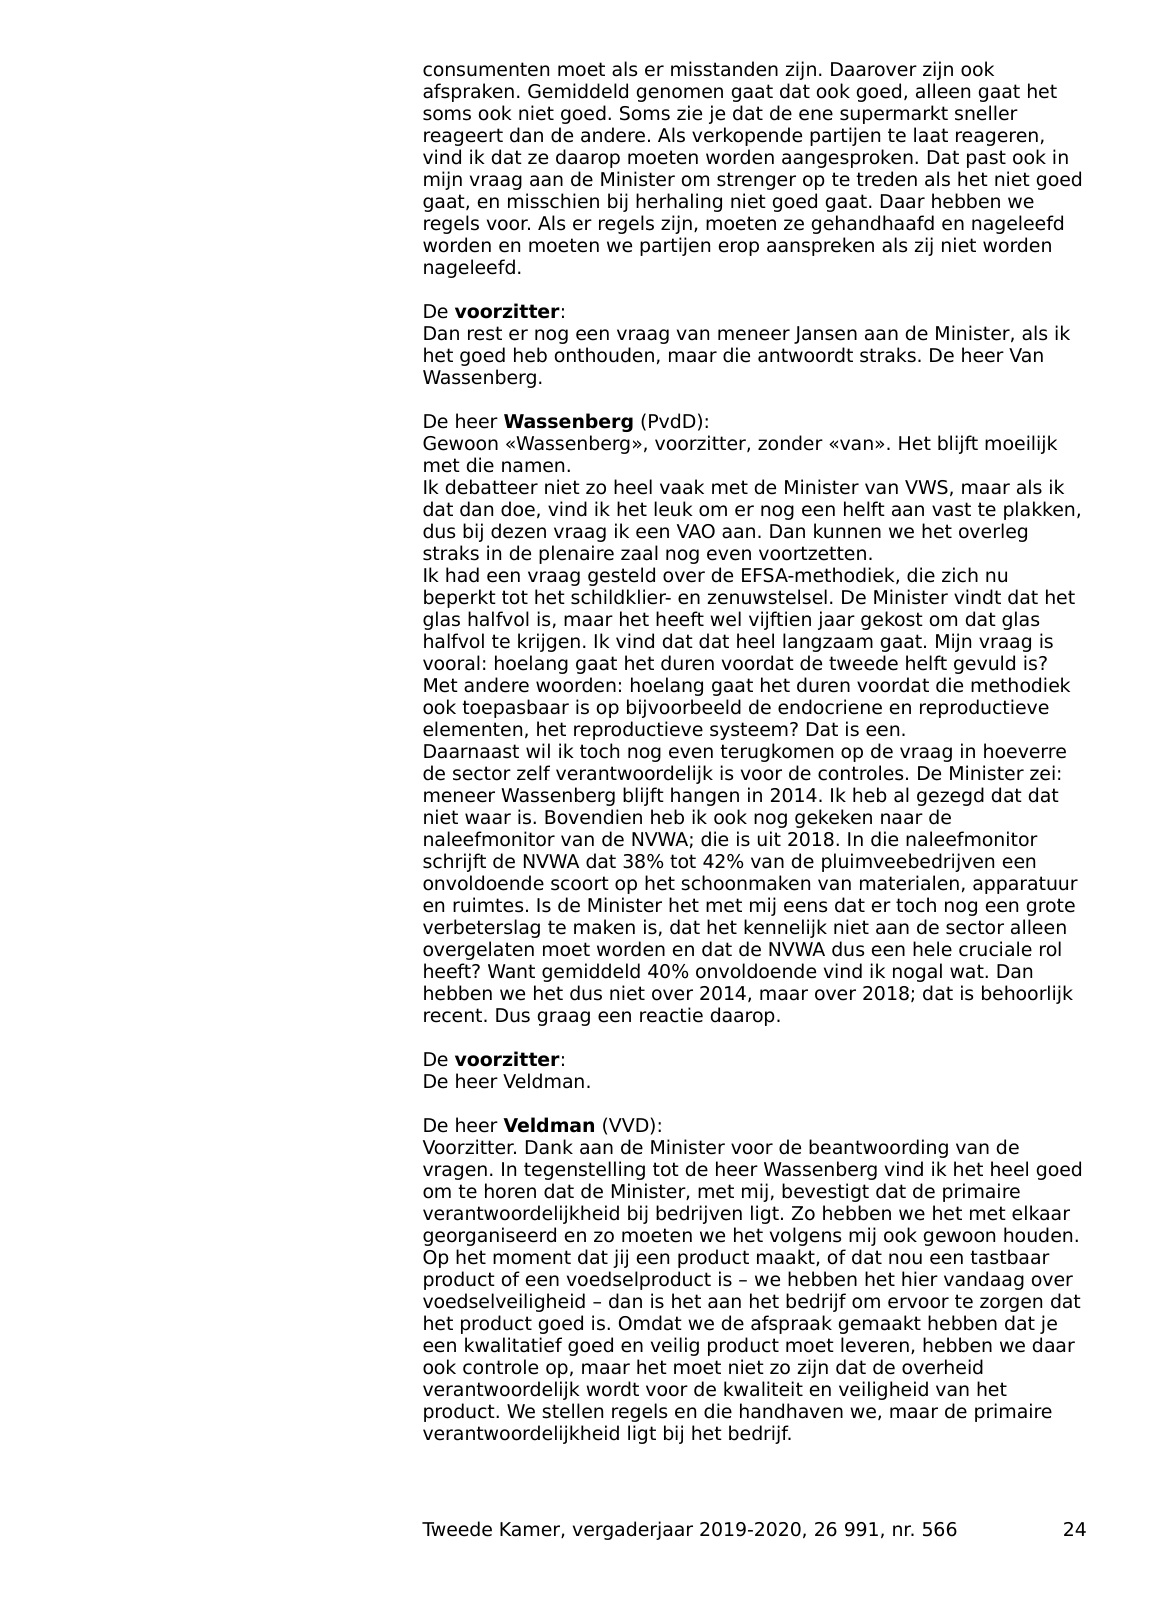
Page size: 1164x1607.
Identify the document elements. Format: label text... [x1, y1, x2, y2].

text Dan rest er nog een vraag van meneer Jansen aan de Minister, als ik het goed heb onthouden, maar die antwoordt straks. De heer Van Wassenberg. [422, 323, 1087, 389]
text De heer Veldman (VVD): [422, 1115, 1087, 1137]
text Ik had een vraag gesteld over de EFSA-methodiek, die zich nu beperkt tot het schildklier- en zenuwstelsel. De Minister vindt dat het glas halfvol is, maar het heeft wel vijftien jaar gekost om dat glas halfvol te krijgen. Ik vind dat dat heel langzaam gaat. Mijn vraag is vooral: hoelang gaat het duren voordat de tweede helft gevuld is? Met andere woorden: hoelang gaat het duren voordat die methodiek ook toepasbaar is op bijvoorbeeld de endocriene en reproductieve elementen, het reproductieve systeem? Dat is een. [422, 565, 1087, 741]
text Daarnaast wil ik toch nog even terugkomen op de vraag in hoeverre de sector zelf verantwoordelijk is voor de controles. De Minister zei: meneer Wassenberg blijft hangen in 2014. Ik heb al gezegd dat dat niet waar is. Bovendien heb ik ook nog gekeken naar de naleefmonitor van de NVWA; die is uit 2018. In die naleefmonitor schrijft de NVWA dat 38% tot 42% van de pluimveebedrijven een onvoldoende scoort op het schoonmaken van materialen, apparatuur en ruimtes. Is de Minister het met mij eens dat er toch nog een grote verbeterslag te maken is, dat het kennelijk niet aan de sector alleen overgelaten moet worden en dat de NVWA dus een hele cruciale rol heeft? Want gemiddeld 40% onvoldoende vind ik nogal wat. Dan hebben we het dus niet over 2014, maar over 2018; dat is behoorlijk recent. Dus graag een reactie daarop. [422, 741, 1087, 1027]
text Voorzitter. Dank aan de Minister voor de beantwoording van de vragen. In tegenstelling tot de heer Wassenberg vind ik het heel goed om te horen dat de Minister, met mij, bevestigt dat de primaire verantwoordelijkheid bij bedrijven ligt. Zo hebben we het met elkaar georganiseerd en zo moeten we het volgens mij ook gewoon houden. Op het moment dat jij een product maakt, of dat nou een tastbaar product of een voedselproduct is – we hebben het hier vandaag over voedselveiligheid – dan is het aan het bedrijf om ervoor te zorgen dat het product goed is. Omdat we de afspraak gemaakt hebben dat je een kwalitatief goed en veilig product moet leveren, hebben we daar ook controle op, maar het moet niet zo zijn dat de overheid verantwoordelijk wordt voor de kwaliteit en veiligheid van het product. We stellen regels en die handhaven we, maar de primaire verantwoordelijkheid ligt bij het bedrijf. [422, 1137, 1087, 1444]
text De voorzitter: [422, 301, 1087, 323]
text Ik debatteer niet zo heel vaak met de Minister van VWS, maar als ik dat dan doe, vind ik het leuk om er nog een helft aan vast te plakken, dus bij dezen vraag ik een VAO aan. Dan kunnen we het overleg straks in de plenaire zaal nog even voortzetten. [422, 477, 1087, 565]
text De voorzitter: [422, 1049, 1087, 1071]
text De heer Wassenberg (PvdD): [422, 411, 1087, 433]
text Gewoon «Wassenberg», voorzitter, zonder «van». Het blijft moeilijk met die namen. [422, 433, 1087, 477]
text De heer Veldman. [422, 1071, 1087, 1093]
text consumenten moet als er misstanden zijn. Daarover zijn ook afspraken. Gemiddeld genomen gaat dat ook goed, alleen gaat het soms ook niet goed. Soms zie je dat de ene supermarkt sneller reageert dan de andere. Als verkopende partijen te laat reageren, vind ik dat ze daarop moeten worden aangesproken. Dat past ook in mijn vraag aan de Minister om strenger op te treden als het niet goed gaat, en misschien bij herhaling niet goed gaat. Daar hebben we regels voor. Als er regels zijn, moeten ze gehandhaafd en nageleefd worden en moeten we partijen erop aanspreken als zij niet worden nageleefd. [422, 59, 1087, 279]
